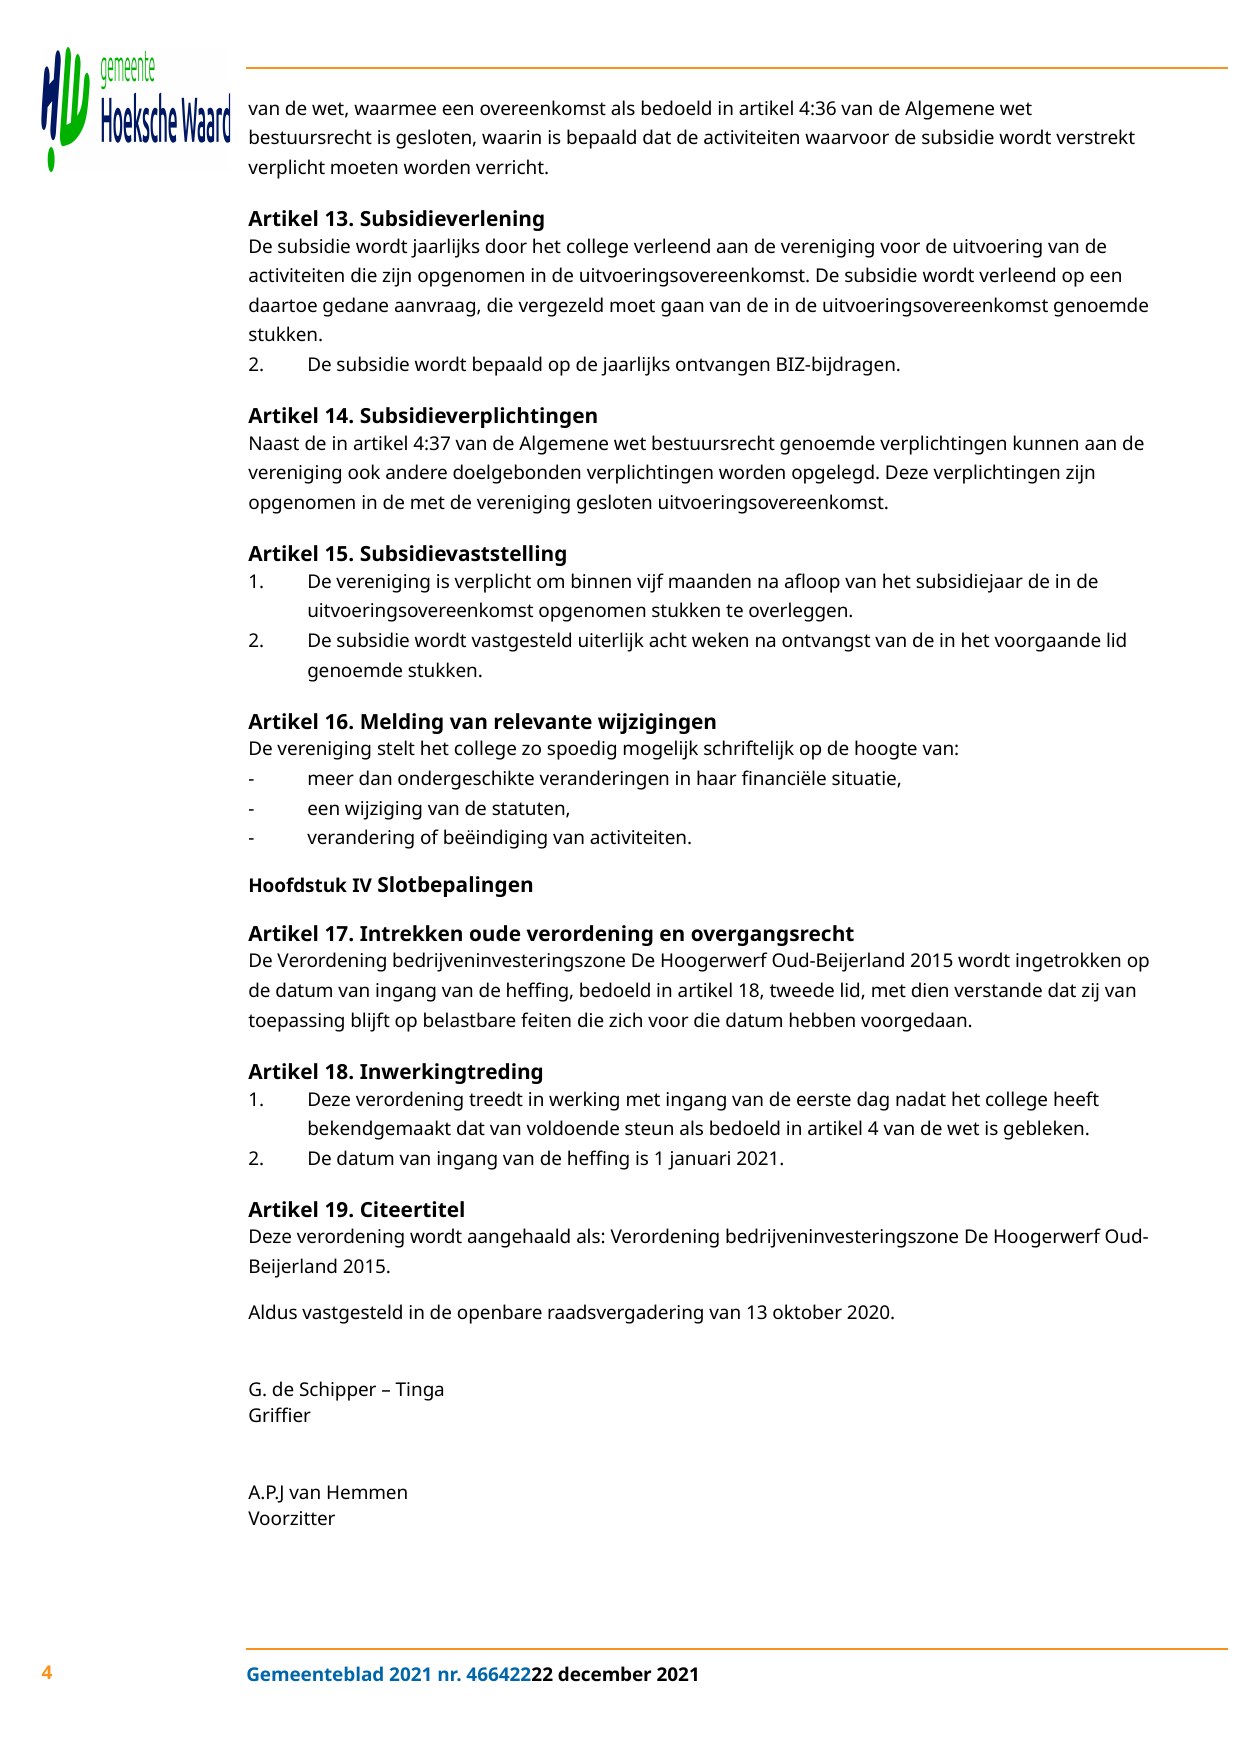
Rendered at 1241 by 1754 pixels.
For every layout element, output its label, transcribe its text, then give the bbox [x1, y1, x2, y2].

text Deze verordening wordt aangehaald als: Verordening bedrijveninvesteringszone De Hoogerwerf Oud-Beijerland 2015. [248, 1224, 1152, 1279]
list De vereniging is verplicht om binnen vijf maanden na afloop van het subsidiejaar de in de uitvoeringsovereenkomst opgenomen stukken te overleggen. [248, 568, 1152, 623]
text De subsidie wordt jaarlijks door het college verleend aan de vereniging voor de uitvoering van de activiteiten die zijn opgenomen in de uitvoeringsovereenkomst. De subsidie wordt verleend op een daartoe gedane aanvraag, die vergezeld moet gaan van de in de uitvoeringsovereenkomst genoemde stukken. [248, 233, 1152, 347]
text De vereniging stelt het college zo spoedig mogelijk schriftelijk op de hoogte van: [248, 736, 1152, 761]
text De Verordening bedrijveninvesteringszone De Hoogerwerf Oud-Beijerland 2015 wordt ingetrokken op de datum van ingang van de heffing, bedoeld in artikel 18, tweede lid, met dien verstande dat zij van toepassing blijft op belastbare feiten die zich voor die datum hebben voorgedaan. [248, 948, 1152, 1033]
text Artikel 13. Subsidieverlening [248, 204, 1152, 233]
text Aldus vastgesteld in de openbare raadsvergadering van 13 oktober 2020. [248, 1299, 1152, 1325]
text A.P.J van Hemmen [248, 1479, 1152, 1505]
list De subsidie wordt bepaald op de jaarlijks ontvangen BIZ-bijdragen. [248, 351, 1152, 377]
text Artikel 15. Subsidievaststelling [248, 539, 1152, 568]
text Artikel 16. Melding van relevante wijzigingen [248, 707, 1152, 736]
text van de wet, waarmee een overeenkomst als bedoeld in artikel 4:36 van de Algemene wet bestuursrecht is gesloten, waarin is bepaald dat de activiteiten waarvoor de subsidie wordt verstrekt verplicht moeten worden verricht. [248, 95, 1152, 180]
list De subsidie wordt vastgesteld uiterlijk acht weken na ontvangst van de in het voorgaande lid genoemde stukken. [248, 627, 1152, 682]
text G. de Schipper – Tinga [248, 1376, 1152, 1402]
text Artikel 19. Citeertitel [248, 1195, 1152, 1224]
text Naast de in artikel 4:37 van de Algemene wet bestuursrecht genoemde verplichtingen kunnen aan de vereniging ook andere doelgebonden verplichtingen worden opgelegd. Deze verplichtingen zijn opgenomen in de met de vereniging gesloten uitvoeringsovereenkomst. [248, 430, 1152, 515]
list meer dan ondergeschikte veranderingen in haar financiële situatie, [248, 765, 1152, 791]
text Artikel 14. Subsidieverplichtingen [248, 402, 1152, 430]
text Voorzitter [248, 1505, 1152, 1531]
picture [41, 47, 231, 172]
text Griffier [248, 1402, 1152, 1428]
text Artikel 17. Intrekken oude verordening en overgangsrecht [248, 919, 1152, 948]
list Deze verordening treedt in werking met ingang van de eerste dag nadat het college heeft bekendgemaakt dat van voldoende steun als bedoeld in artikel 4 van de wet is gebleken. [248, 1086, 1152, 1141]
list een wijziging van de statuten, [248, 795, 1152, 821]
text Artikel 18. Inwerkingtreding [248, 1057, 1152, 1086]
text Hoofdstuk IV Slotbepalingen [248, 870, 1152, 898]
list De datum van ingang van de heffing is 1 januari 2021. [248, 1145, 1152, 1171]
list verandering of beëindiging van activiteiten. [248, 824, 1152, 850]
